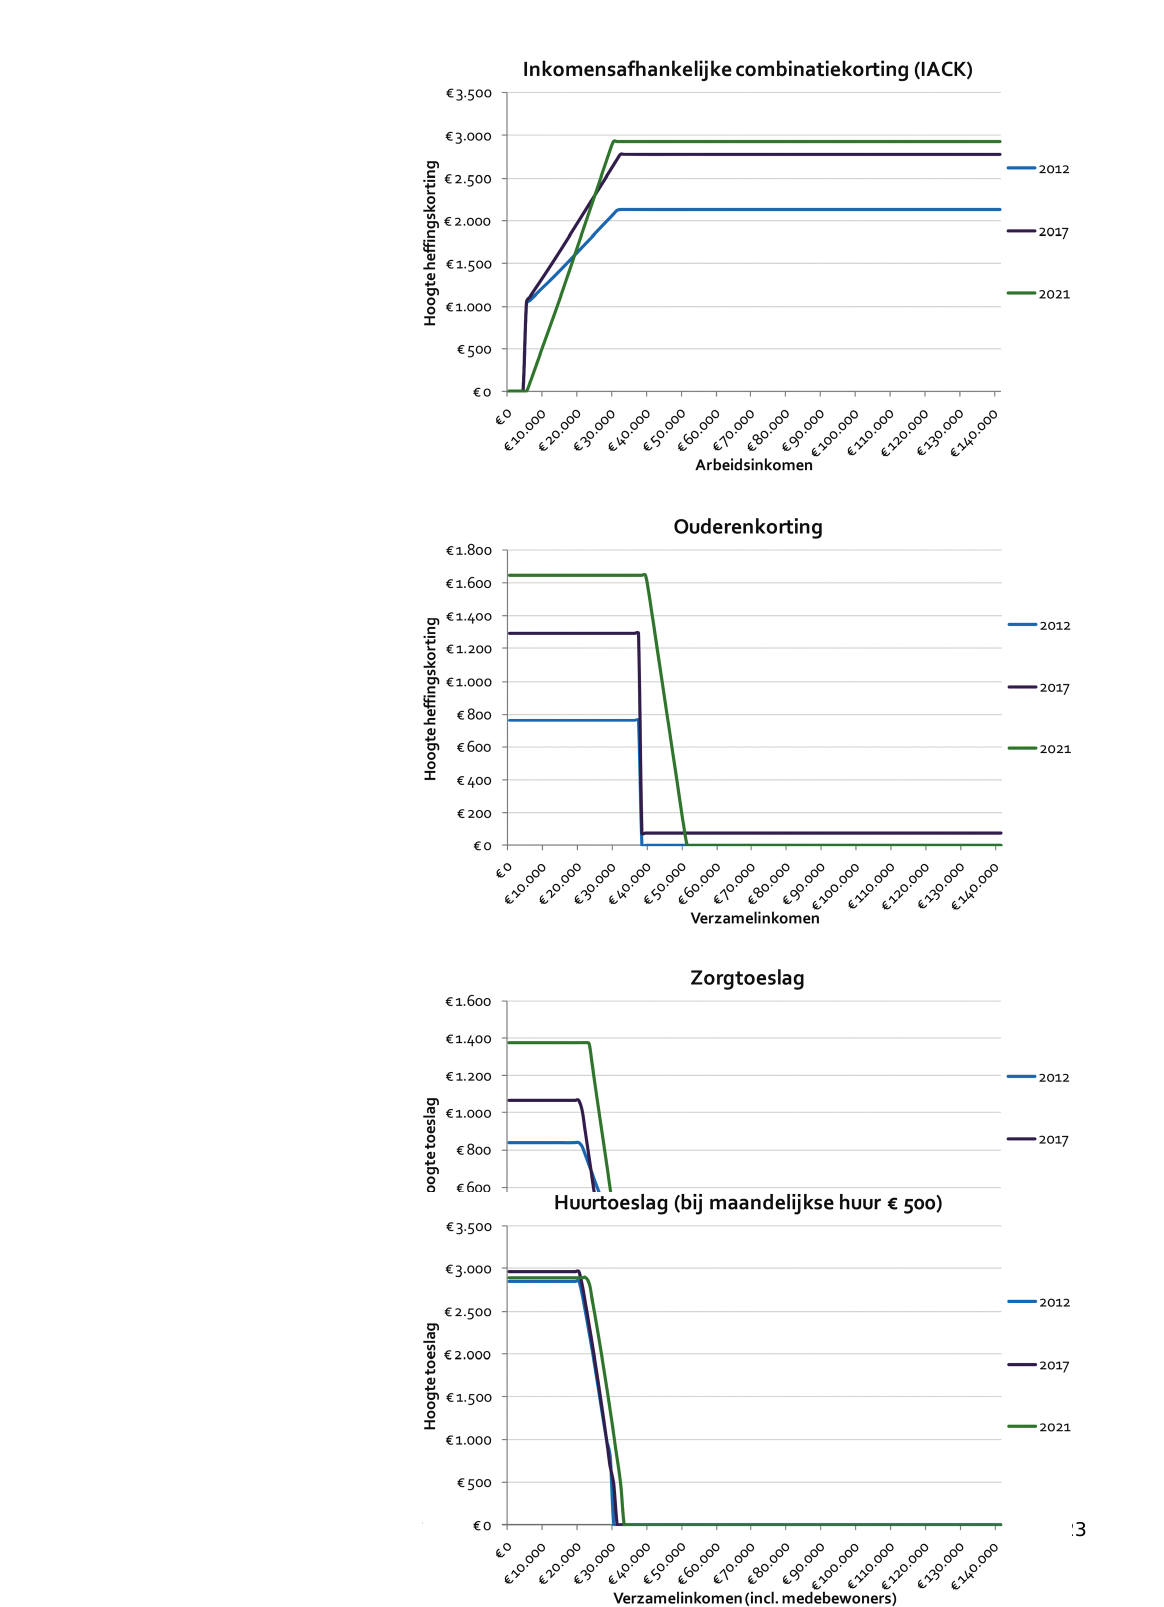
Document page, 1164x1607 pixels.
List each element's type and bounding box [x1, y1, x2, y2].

picture [422, 59, 1072, 473]
picture [422, 516, 1072, 925]
picture [422, 968, 1072, 1607]
